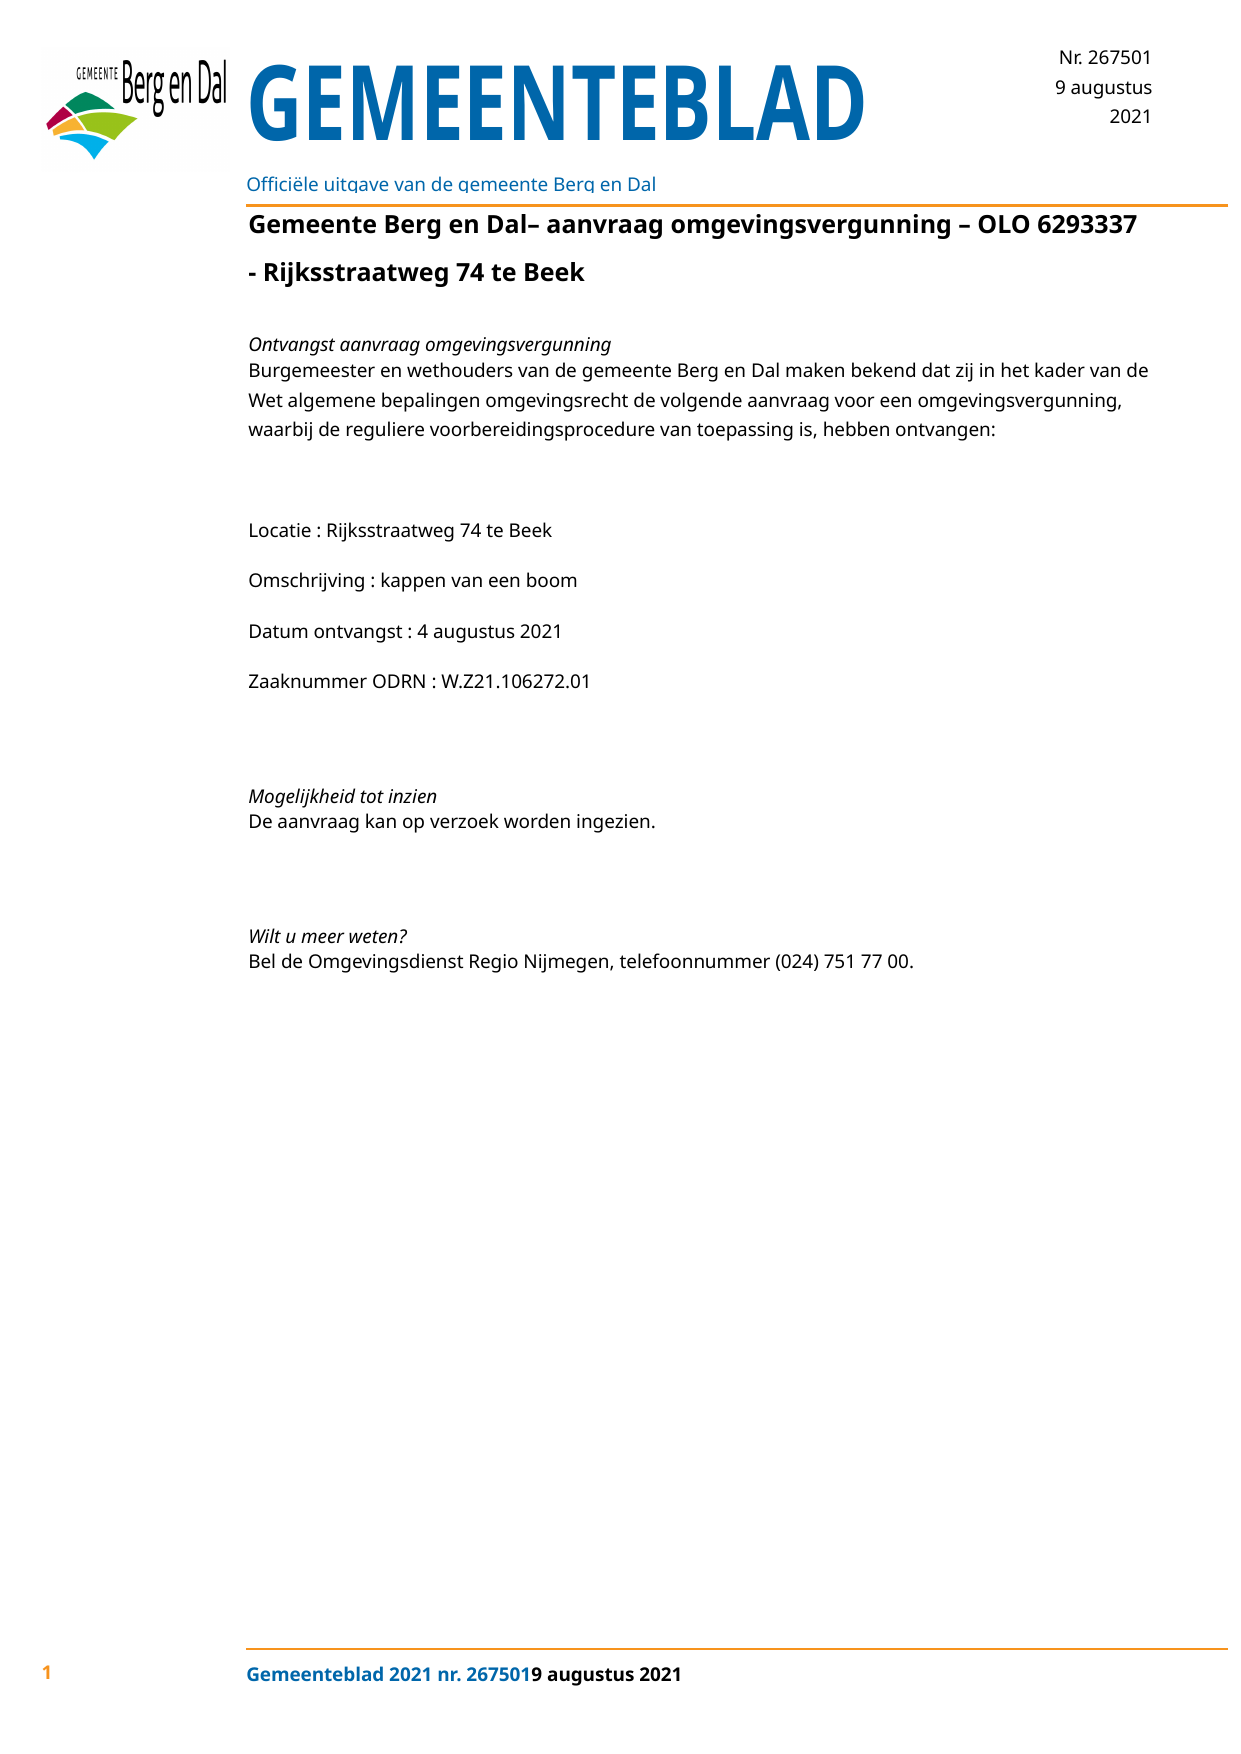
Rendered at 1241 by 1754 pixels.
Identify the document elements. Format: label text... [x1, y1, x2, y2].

text Datum ontvangst : 4 augustus 2021 [248, 618, 1152, 644]
text Ontvangst aanvraag omgevingsvergunning [248, 331, 1152, 357]
text Bel de Omgevingsdienst Regio Nijmegen, telefoonnummer (024) 751 77 00. [248, 949, 1152, 974]
text Omschrijving : kappen van een boom [248, 568, 1152, 593]
text Locatie : Rijksstraatweg 74 te Beek [248, 517, 1152, 543]
text Zaaknummer ODRN : W.Z21.106272.01 [248, 668, 1152, 694]
picture [41, 47, 231, 172]
text Wilt u meer weten? [248, 923, 1152, 949]
text Burgemeester en wethouders van de gemeente Berg en Dal maken bekend dat zij in het kader van de Wet algemene bepalingen omgevingsrecht de volgende aanvraag voor een omgevingsvergunning, waarbij de reguliere voorbereidingsprocedure van toepassing is, hebben ontvangen: [248, 357, 1152, 442]
text Mogelijkheid tot inzien [248, 783, 1152, 808]
text De aanvraag kan op verzoek worden ingezien. [248, 808, 1152, 834]
text Gemeente Berg en Dal– aanvraag omgevingsvergunning – OLO 6293337 - Rijksstraatweg 74 te Beek [248, 207, 1152, 288]
